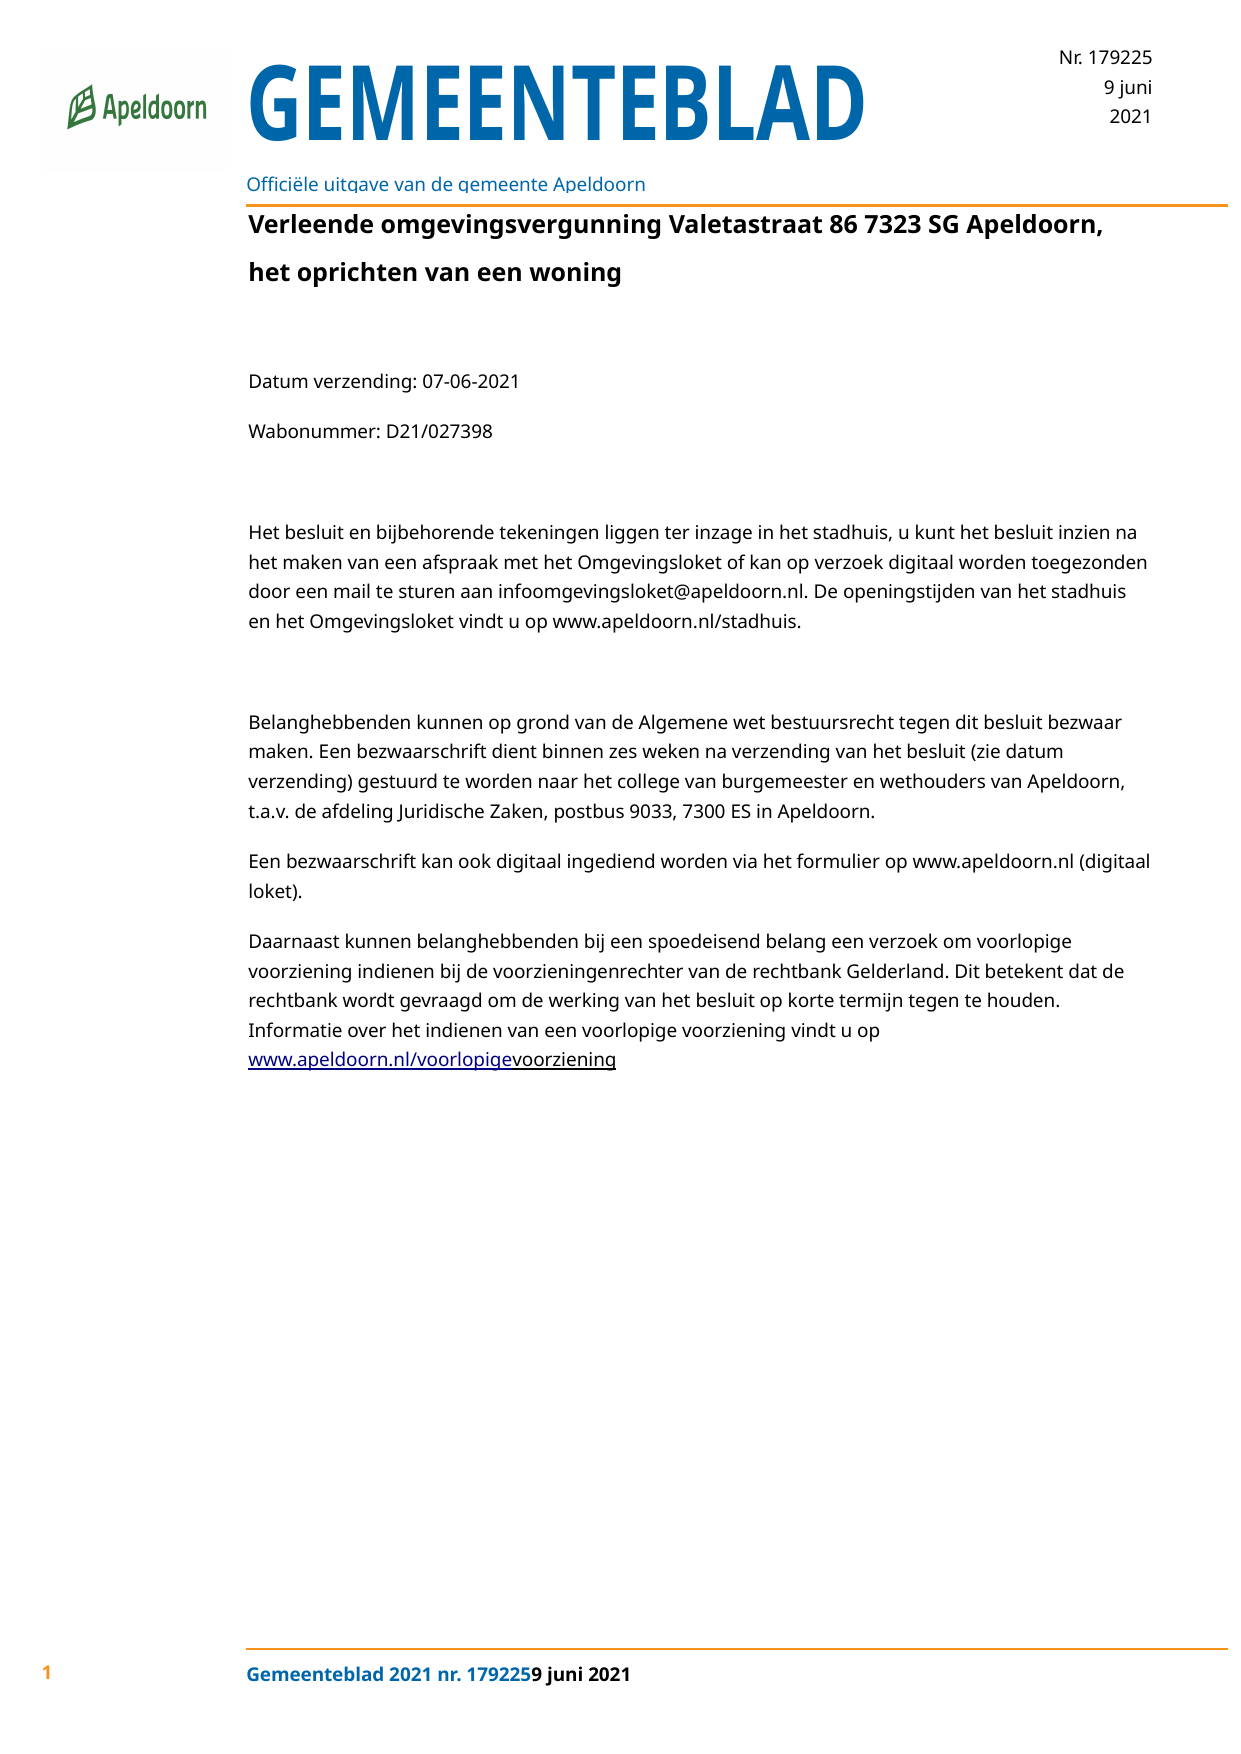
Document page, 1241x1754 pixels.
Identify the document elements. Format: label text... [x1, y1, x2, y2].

text Verleende omgevingsvergunning Valetastraat 86 7323 SG Apeldoorn, het oprichten van een woning [248, 207, 1152, 288]
text Daarnaast kunnen belanghebbenden bij een spoedeisend belang een verzoek om voorlopige voorziening indienen bij de voorzieningenrechter van de rechtbank Gelderland. Dit betekent dat de rechtbank wordt gevraagd om de werking van het besluit op korte termijn tegen te houden. Informatie over het indienen van een voorlopige voorziening vindt u op www.apeldoorn.nl/voorlopigevoorziening [248, 928, 1152, 1072]
text Een bezwaarschrift kan ook digitaal ingediend worden via het formulier op www.apeldoorn.nl (digitaal loket). [248, 848, 1152, 904]
text Wabonummer: D21/027398 [248, 419, 1152, 444]
text Belanghebbenden kunnen op grond van de Algemene wet bestuursrecht tegen dit besluit bezwaar maken. Een bezwaarschrift dient binnen zes weken na verzending van het besluit (zie datum verzending) gestuurd te worden naar het college van burgemeester en wethouders van Apeldoorn, t.a.v. de afdeling Juridische Zaken, postbus 9033, 7300 ES in Apeldoorn. [248, 709, 1152, 824]
picture [41, 47, 231, 172]
text Het besluit en bijbehorende tekeningen liggen ter inzage in het stadhuis, u kunt het besluit inzien na het maken van een afspraak met het Omgevingsloket of kan op verzoek digitaal worden toegezonden door een mail te sturen aan infoomgevingsloket@apeldoorn.nl. De openingstijden van het stadhuis en het Omgevingsloket vindt u op www.apeldoorn.nl/stadhuis. [248, 519, 1152, 634]
text Datum verzending: 07-06-2021 [248, 368, 1152, 394]
